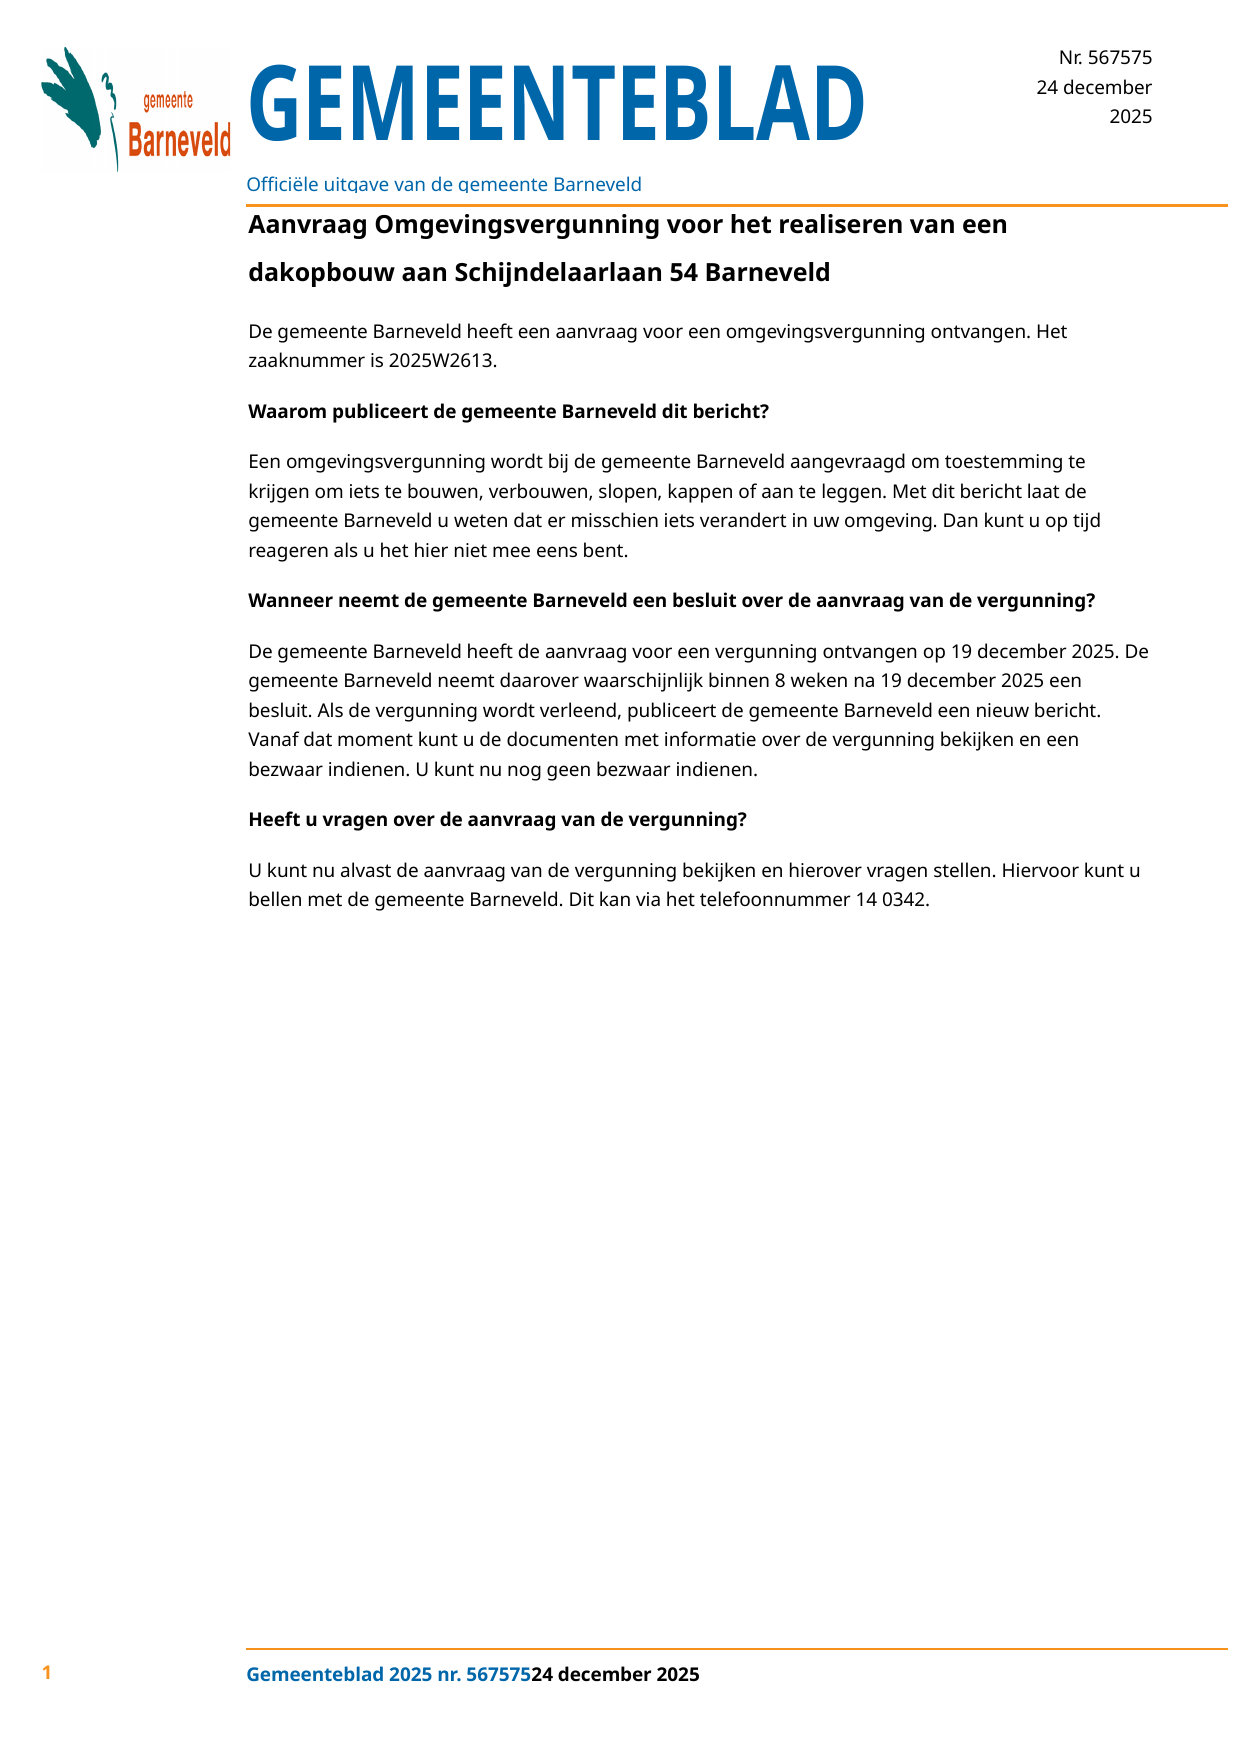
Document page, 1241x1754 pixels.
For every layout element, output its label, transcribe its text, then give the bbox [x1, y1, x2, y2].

picture [41, 47, 231, 172]
text De gemeente Barneveld heeft de aanvraag voor een vergunning ontvangen op 19 december 2025. De gemeente Barneveld neemt daarover waarschijnlijk binnen 8 weken na 19 december 2025 een besluit. Als de vergunning wordt verleend, publiceert de gemeente Barneveld een nieuw bericht. Vanaf dat moment kunt u de documenten met informatie over de vergunning bekijken en een bezwaar indienen. U kunt nu nog geen bezwaar indienen. [248, 638, 1152, 782]
text De gemeente Barneveld heeft een aanvraag voor een omgevingsvergunning ontvangen. Het zaaknummer is 2025W2613. [248, 318, 1152, 373]
text U kunt nu alvast de aanvraag van de vergunning bekijken en hierover vragen stellen. Hiervoor kunt u bellen met de gemeente Barneveld. Dit kan via het telefoonnummer 14 0342. [248, 857, 1152, 912]
text Aanvraag Omgevingsvergunning voor het realiseren van een dakopbouw aan Schijndelaarlaan 54 Barneveld [248, 207, 1152, 288]
text Een omgevingsvergunning wordt bij de gemeente Barneveld aangevraagd om toestemming te krijgen om iets te bouwen, verbouwen, slopen, kappen of aan te leggen. Met dit bericht laat de gemeente Barneveld u weten dat er misschien iets verandert in uw omgeving. Dan kunt u op tijd reageren als u het hier niet mee eens bent. [248, 448, 1152, 563]
text Heeft u vragen over de aanvraag van de vergunning? [248, 807, 1152, 832]
text Wanneer neemt de gemeente Barneveld een besluit over de aanvraag van de vergunning? [248, 587, 1152, 613]
text Waarom publiceert de gemeente Barneveld dit bericht? [248, 398, 1152, 424]
